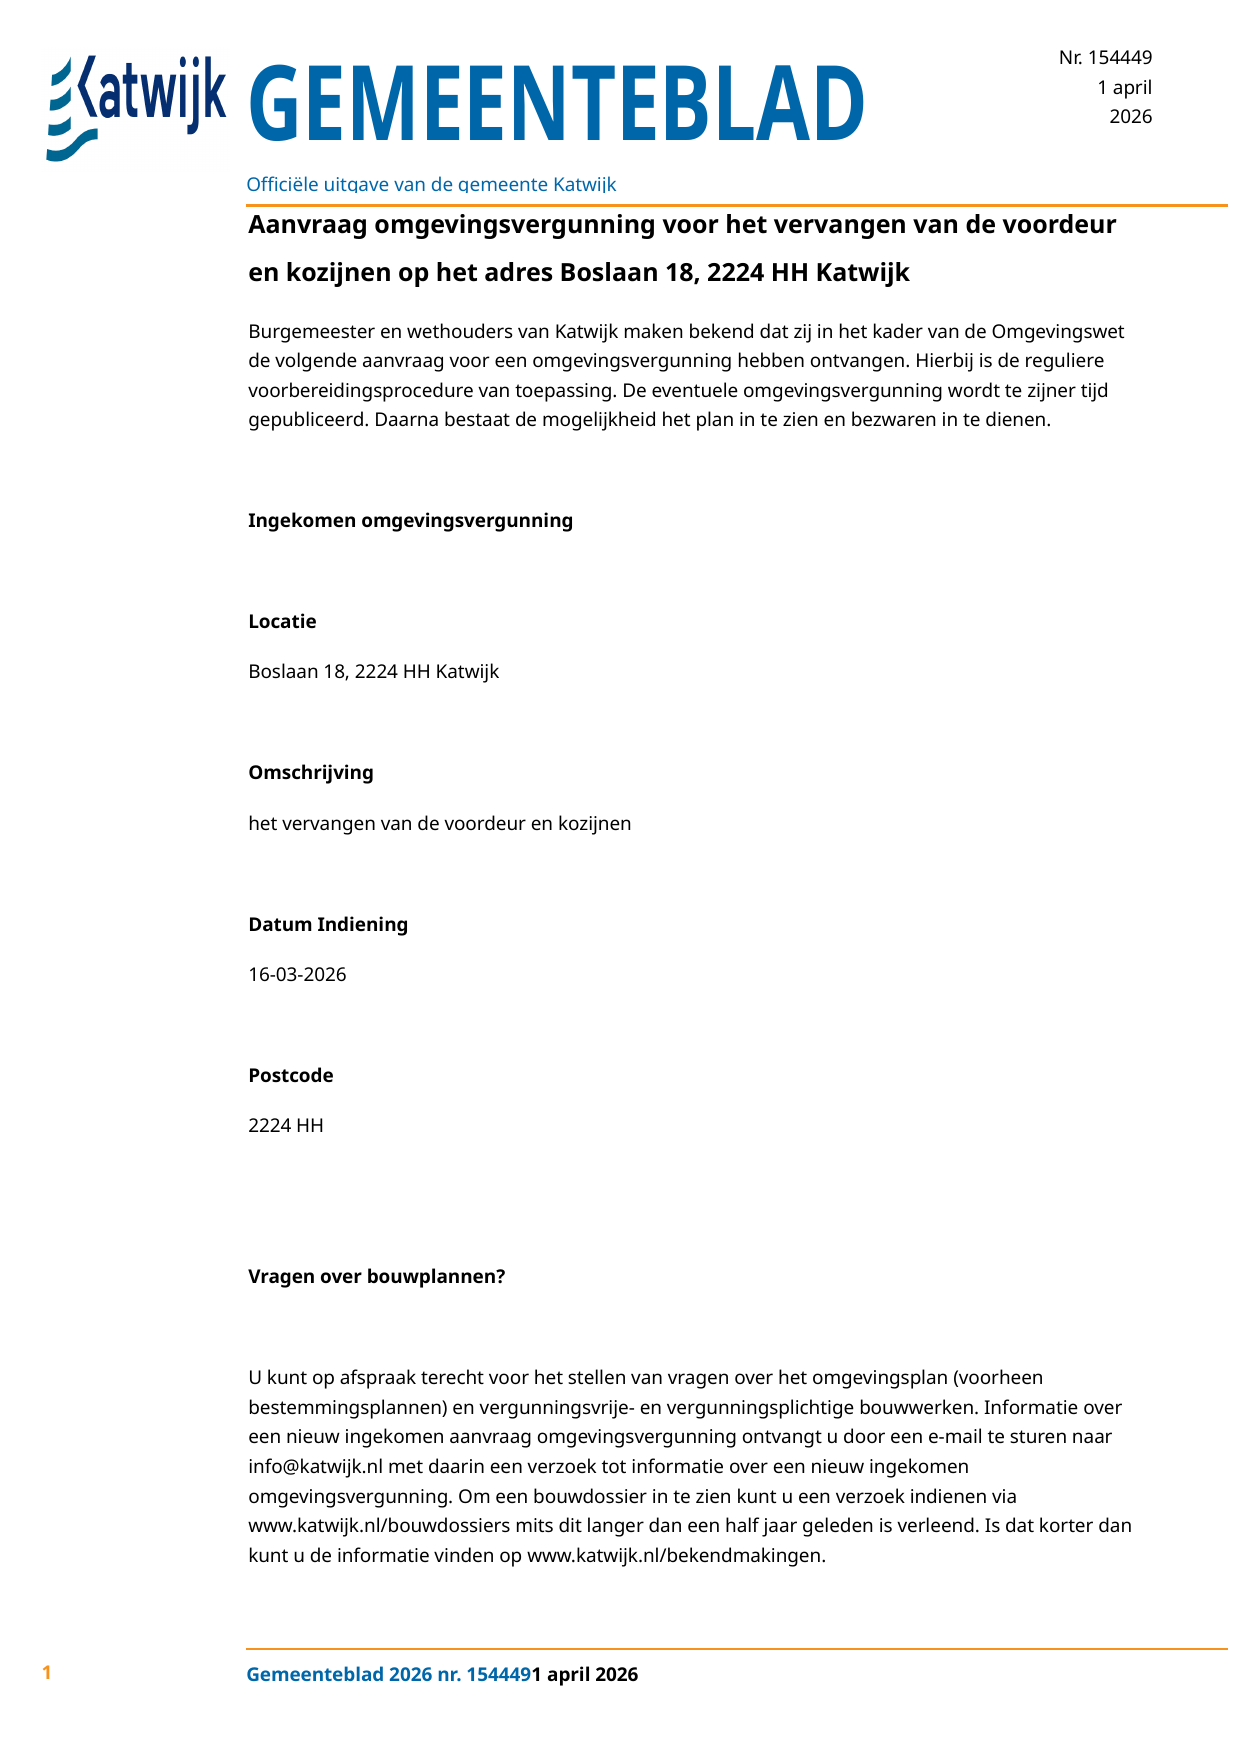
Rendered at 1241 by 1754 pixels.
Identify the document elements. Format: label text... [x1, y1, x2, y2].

text U kunt op afspraak terecht voor het stellen van vragen over het omgevingsplan (voorheen bestemmingsplannen) en vergunningsvrije- en vergunningsplichtige bouwwerken. Informatie over een nieuw ingekomen aanvraag omgevingsvergunning ontvangt u door een e-mail te sturen naar info@katwijk.nl met daarin een verzoek tot informatie over een nieuw ingekomen omgevingsvergunning. Om een bouwdossier in te zien kunt u een verzoek indienen via www.katwijk.nl/bouwdossiers mits dit langer dan een half jaar geleden is verleend. Is dat korter dan kunt u de informatie vinden op www.katwijk.nl/bekendmakingen. [248, 1364, 1152, 1568]
text Locatie [248, 608, 1152, 634]
text Ingekomen omgevingsvergunning [248, 507, 1152, 533]
text Aanvraag omgevingsvergunning voor het vervangen van de voordeur en kozijnen op het adres Boslaan 18, 2224 HH Katwijk [248, 207, 1152, 288]
text Vragen over bouwplannen? [248, 1264, 1152, 1289]
text Boslaan 18, 2224 HH Katwijk [248, 659, 1152, 684]
text Postcode [248, 1062, 1152, 1088]
text 2224 HH [248, 1112, 1152, 1138]
text Burgemeester en wethouders van Katwijk maken bekend dat zij in het kader van de Omgevingswet de volgende aanvraag voor een omgevingsvergunning hebben ontvangen. Hierbij is de reguliere voorbereidingsprocedure van toepassing. De eventuele omgevingsvergunning wordt te zijner tijd gepubliceerd. Daarna bestaat de mogelijkheid het plan in te zien en bezwaren in te dienen. [248, 318, 1152, 432]
picture [41, 47, 231, 172]
text Datum Indiening [248, 911, 1152, 937]
text Omschrijving [248, 759, 1152, 785]
text 16-03-2026 [248, 961, 1152, 987]
text het vervangen van de voordeur en kozijnen [248, 810, 1152, 836]
